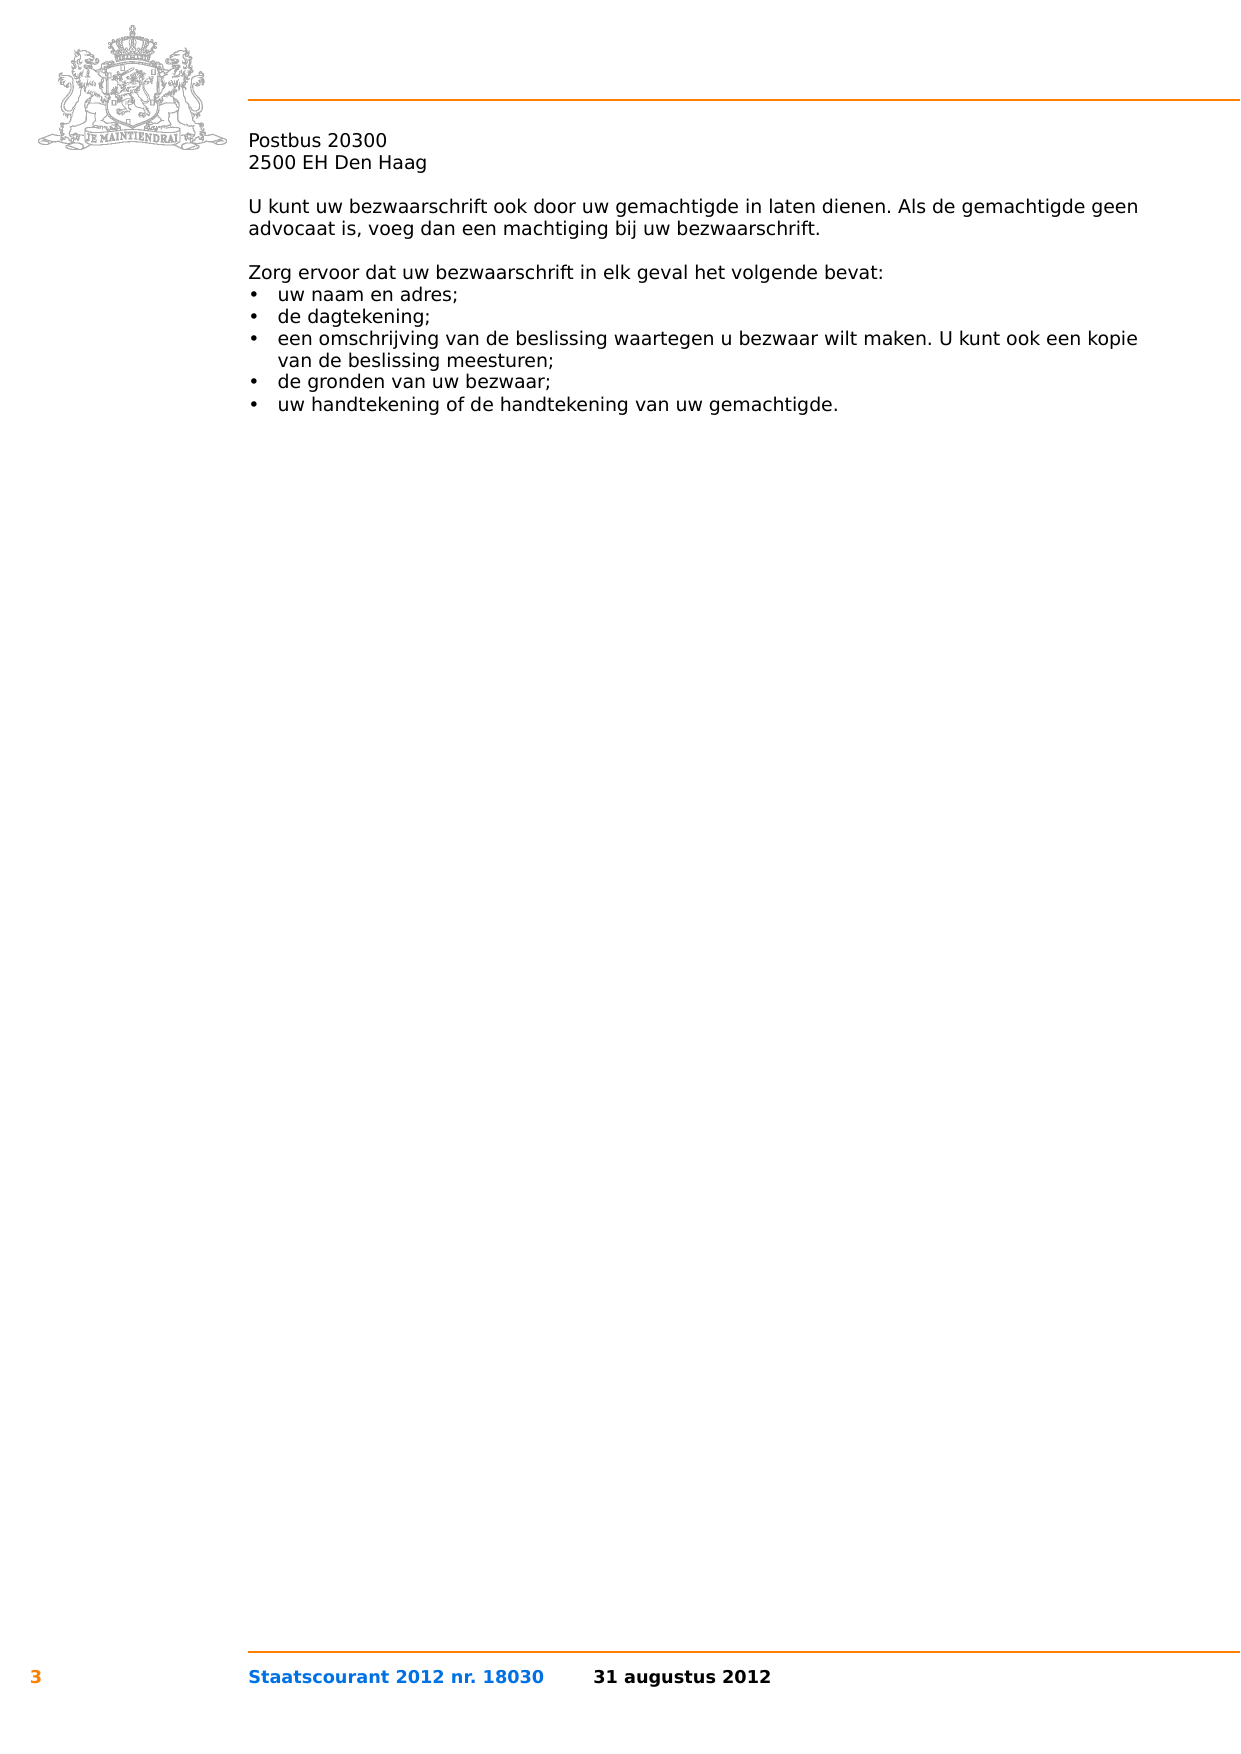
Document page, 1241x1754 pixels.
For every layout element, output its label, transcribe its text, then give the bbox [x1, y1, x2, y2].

text • de gronden van uw bezwaar; [248, 371, 1163, 393]
text Zorg ervoor dat uw bezwaarschrift in elk geval het volgende bevat: [248, 262, 1163, 283]
text • uw naam en adres; [248, 283, 1163, 306]
text Postbus 20300 [248, 130, 1163, 152]
text • de dagtekening; [248, 306, 1163, 327]
picture [38, 25, 227, 150]
text • uw handtekening of de handtekening van uw gemachtigde. [248, 393, 1163, 415]
text U kunt uw bezwaarschrift ook door uw gemachtigde in laten dienen. Als de gemachtigde geen advocaat is, voeg dan een machtiging bij uw bezwaarschrift. [248, 196, 1163, 240]
text 2500 EH Den Haag [248, 152, 1163, 174]
text • een omschrijving van de beslissing waartegen u bezwaar wilt maken. U kunt ook een kopie van de beslissing meesturen; [248, 327, 1163, 371]
